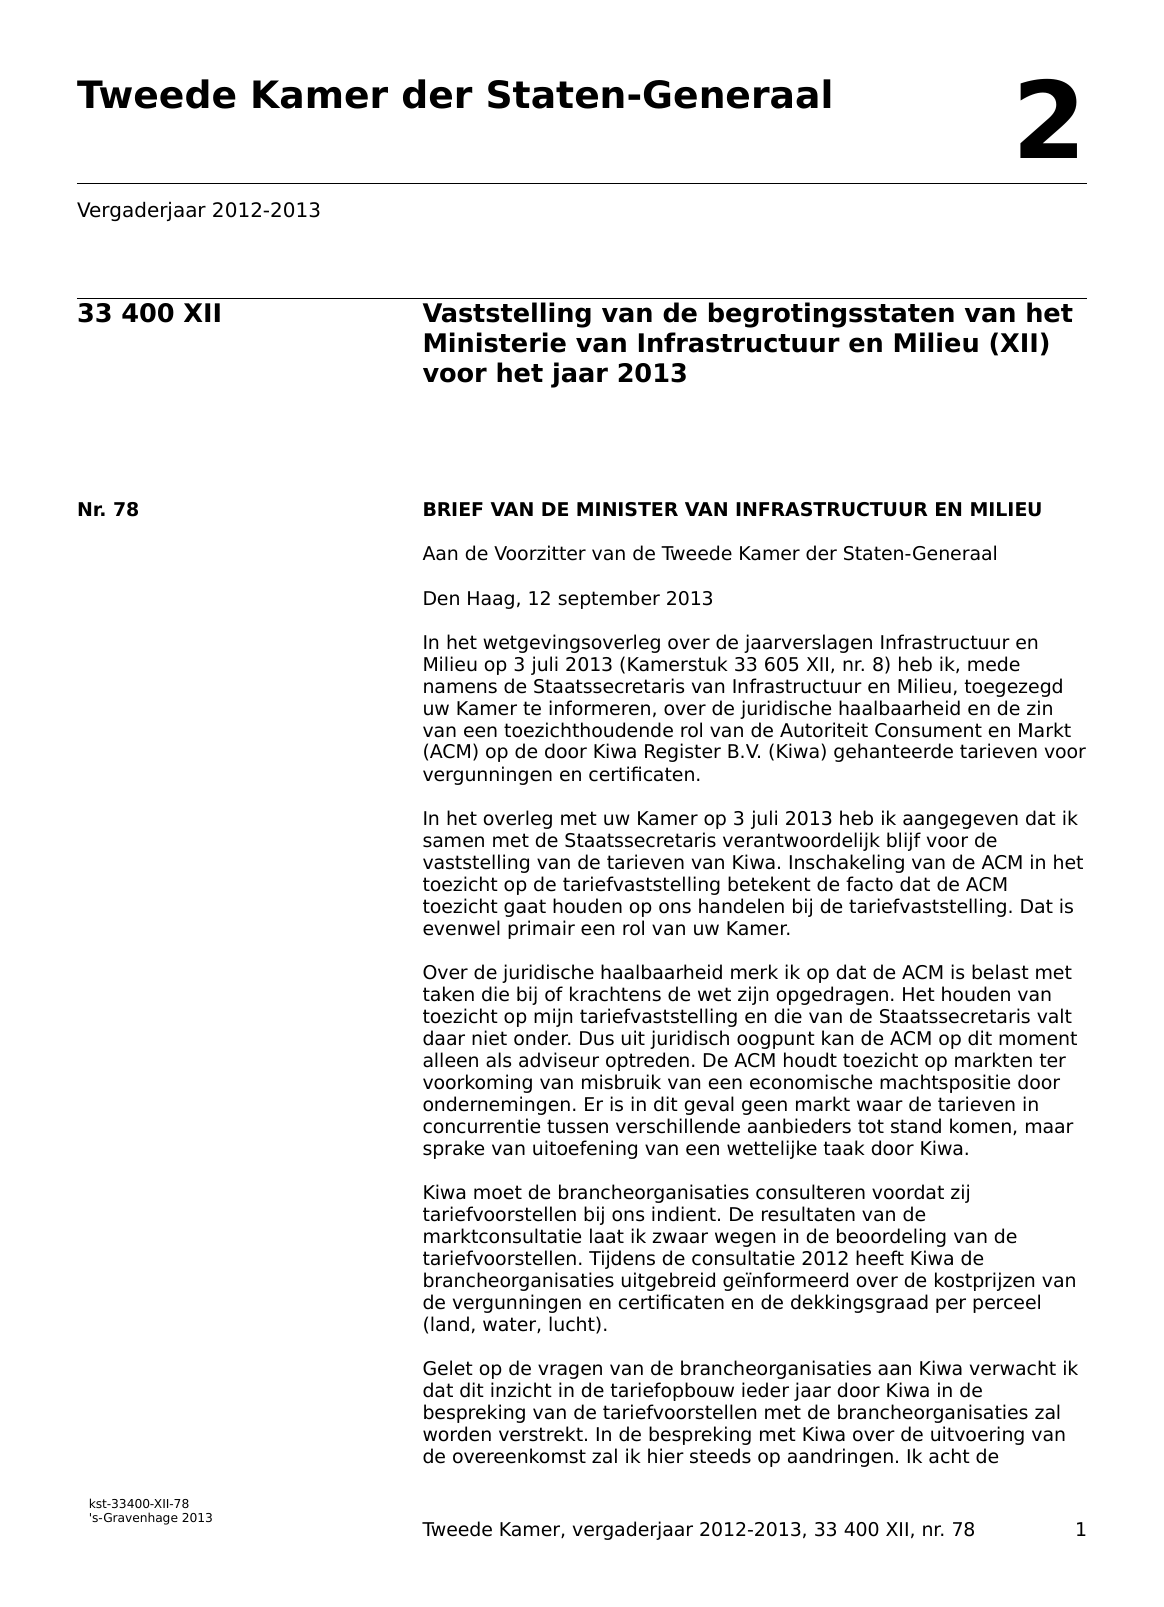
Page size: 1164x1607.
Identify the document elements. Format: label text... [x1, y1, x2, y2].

table_header 2 [886, 59, 1087, 183]
text Aan de Voorzitter van de Tweede Kamer der Staten-Generaal [422, 543, 1087, 565]
text Gelet op de vragen van de brancheorganisaties aan Kiwa verwacht ik dat dit inzicht in de tariefopbouw ieder jaar door Kiwa in de bespreking van de tariefvoorstellen met de brancheorganisaties zal worden verstrekt. In de bespreking met Kiwa over de uitvoering van de overeenkomst zal ik hier steeds op aandringen. Ik acht de [422, 1358, 1087, 1468]
table_header Tweede Kamer der Staten-Generaal [77, 59, 886, 183]
text In het overleg met uw Kamer op 3 juli 2013 heb ik aangegeven dat ik samen met de Staatssecretaris verantwoordelijk blijf voor de vaststelling van de tarieven van Kiwa. Inschakeling van de ACM in het toezicht op de tariefvaststelling betekent de facto dat de ACM toezicht gaat houden op ons handelen bij de tariefvaststelling. Dat is evenwel primair een rol van uw Kamer. [422, 808, 1087, 939]
text Den Haag, 12 september 2013 [422, 587, 1087, 609]
text kst-33400-XII-78 [88, 1497, 323, 1511]
text In het wetgevingsoverleg over de jaarverslagen Infrastructuur en Milieu op 3 juli 2013 (Kamerstuk 33 605 XII, nr. 8) heb ik, mede namens de Staatssecretaris van Infrastructuur en Milieu, toegezegd uw Kamer te informeren, over de juridische haalbaarheid en de zin van een toezichthoudende rol van de Autoriteit Consument en Markt (ACM) op de door Kiwa Register B.V. (Kiwa) gehanteerde tarieven voor vergunningen en certificaten. [422, 632, 1087, 785]
subtitle 33 400 XII Vaststelling van de begrotingsstaten van het Ministerie van Infrastructuur en Milieu (XII) voor het jaar 2013 [77, 299, 1087, 388]
text Kiwa moet de brancheorganisaties consulteren voordat zij tariefvoorstellen bij ons indient. De resultaten van de marktconsultatie laat ik zwaar wegen in de beoordeling van de tariefvoorstellen. Tijdens de consultatie 2012 heeft Kiwa de brancheorganisaties uitgebreid geïnformeerd over de kostprijzen van de vergunningen en certificaten en de dekkingsgraad per perceel (land, water, lucht). [422, 1182, 1087, 1336]
table_cell Vergaderjaar 2012-2013 [77, 184, 1087, 298]
subtitle Nr. 78 BRIEF VAN DE MINISTER VAN INFRASTRUCTUUR EN MILIEU [77, 499, 1087, 521]
text 's-Gravenhage 2013 [88, 1511, 323, 1525]
text Over de juridische haalbaarheid merk ik op dat de ACM is belast met taken die bij of krachtens de wet zijn opgedragen. Het houden van toezicht op mijn tariefvaststelling en die van de Staatssecretaris valt daar niet onder. Dus uit juridisch oogpunt kan de ACM op dit moment alleen als adviseur optreden. De ACM houdt toezicht op markten ter voorkoming van misbruik van een economische machtspositie door ondernemingen. Er is in dit geval geen markt waar de tarieven in concurrentie tussen verschillende aanbieders tot stand komen, maar sprake van uitoefening van een wettelijke taak door Kiwa. [422, 962, 1087, 1159]
